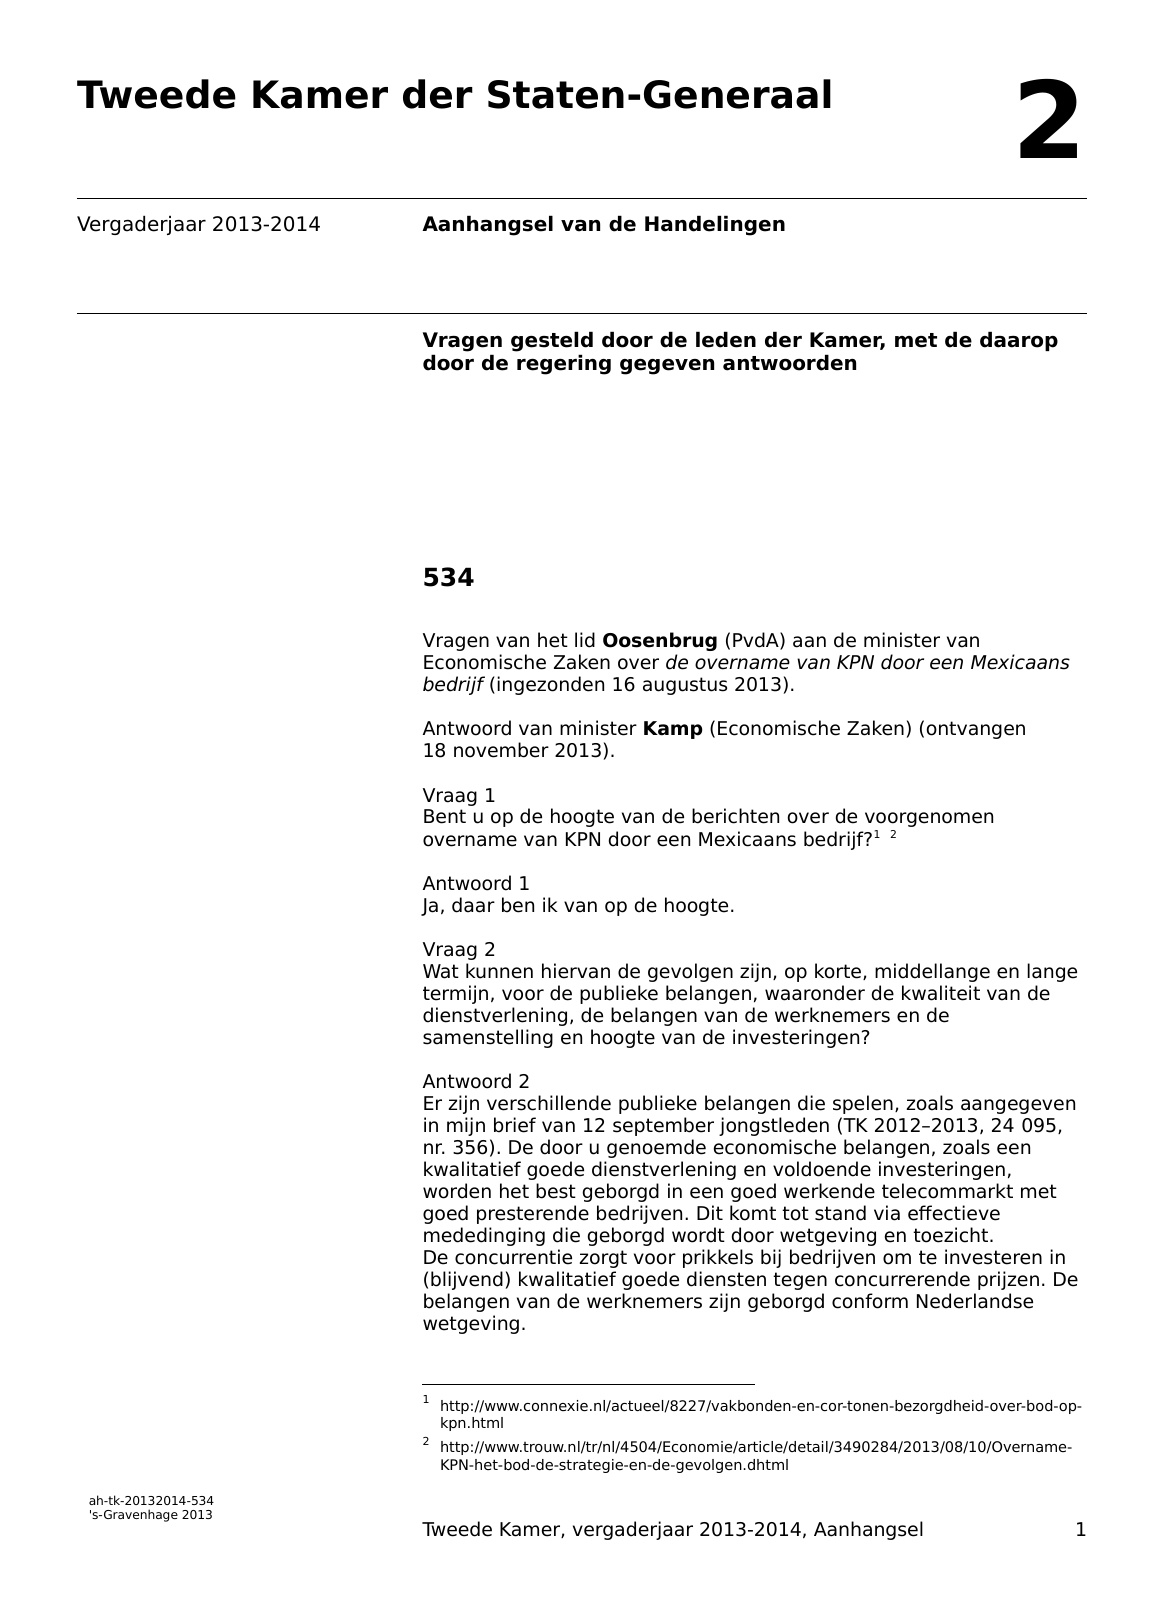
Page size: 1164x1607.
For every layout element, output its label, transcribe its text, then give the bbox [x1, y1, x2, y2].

text Ja, daar ben ik van op de hoogte. [422, 894, 1087, 917]
table_header Tweede Kamer der Staten-Generaal [77, 59, 886, 198]
text Bent u op de hoogte van de berichten over de voorgenomen overname van KPN door een Mexicaans bedrijf? [422, 806, 1087, 850]
text Vragen van het lid Oosenbrug (PvdA) aan de minister van Economische Zaken over de overname van KPN door een Mexicaans bedrijf (ingezonden 16 augustus 2013). [422, 630, 1087, 696]
text Antwoord 2 [422, 1071, 1087, 1093]
text 's-Gravenhage 2013 [88, 1508, 323, 1522]
text De concurrentie zorgt voor prikkels bij bedrijven om te investeren in (blijvend) kwalitatief goede diensten tegen concurrerende prijzen. De belangen van de werknemers zijn geborgd conform Nederlandse wetgeving. [422, 1247, 1087, 1334]
text http://www.connexie.nl/actueel/8227/vakbonden-en-cor-tonen-bezorgdheid-over-bod-op-kpn.html [422, 1393, 1087, 1432]
text Vraag 1 [422, 784, 1087, 806]
text ah-tk-20132014-534 [88, 1494, 323, 1508]
table_cell [77, 314, 422, 375]
text Antwoord 1 [422, 873, 1087, 894]
text 534 [422, 563, 1087, 592]
text Wat kunnen hiervan de gevolgen zijn, op korte, middellange en lange termijn, voor de publieke belangen, waaronder de kwaliteit van de dienstverlening, de belangen van de werknemers en de samenstelling en hoogte van de investeringen? [422, 961, 1087, 1049]
text Er zijn verschillende publieke belangen die spelen, zoals aangegeven in mijn brief van 12 september jongstleden (TK 2012–2013, 24 095, nr. 356). De door u genoemde economische belangen, zoals een kwalitatief goede dienstverlening en voldoende investeringen, worden het best geborgd in een goed werkende telecommarkt met goed presterende bedrijven. Dit komt tot stand via effectieve mededinging die geborgd wordt door wetgeving en toezicht. [422, 1093, 1087, 1247]
text http://www.trouw.nl/tr/nl/4504/Economie/article/detail/3490284/2013/08/10/Overname-KPN-het-bod-de-strategie-en-de-gevolgen.dhtml [422, 1435, 1087, 1474]
table_header 2 [886, 59, 1087, 198]
text Antwoord van minister Kamp (Economische Zaken) (ontvangen 18 november 2013). [422, 718, 1087, 762]
table_cell Vergaderjaar 2013-2014 [77, 199, 422, 313]
table_cell Aanhangsel van de Handelingen [422, 199, 1087, 313]
text Vraag 2 [422, 939, 1087, 961]
table_cell Vragen gesteld door de leden der Kamer, met de daarop door de regering gegeven antwoorden [422, 314, 1087, 375]
